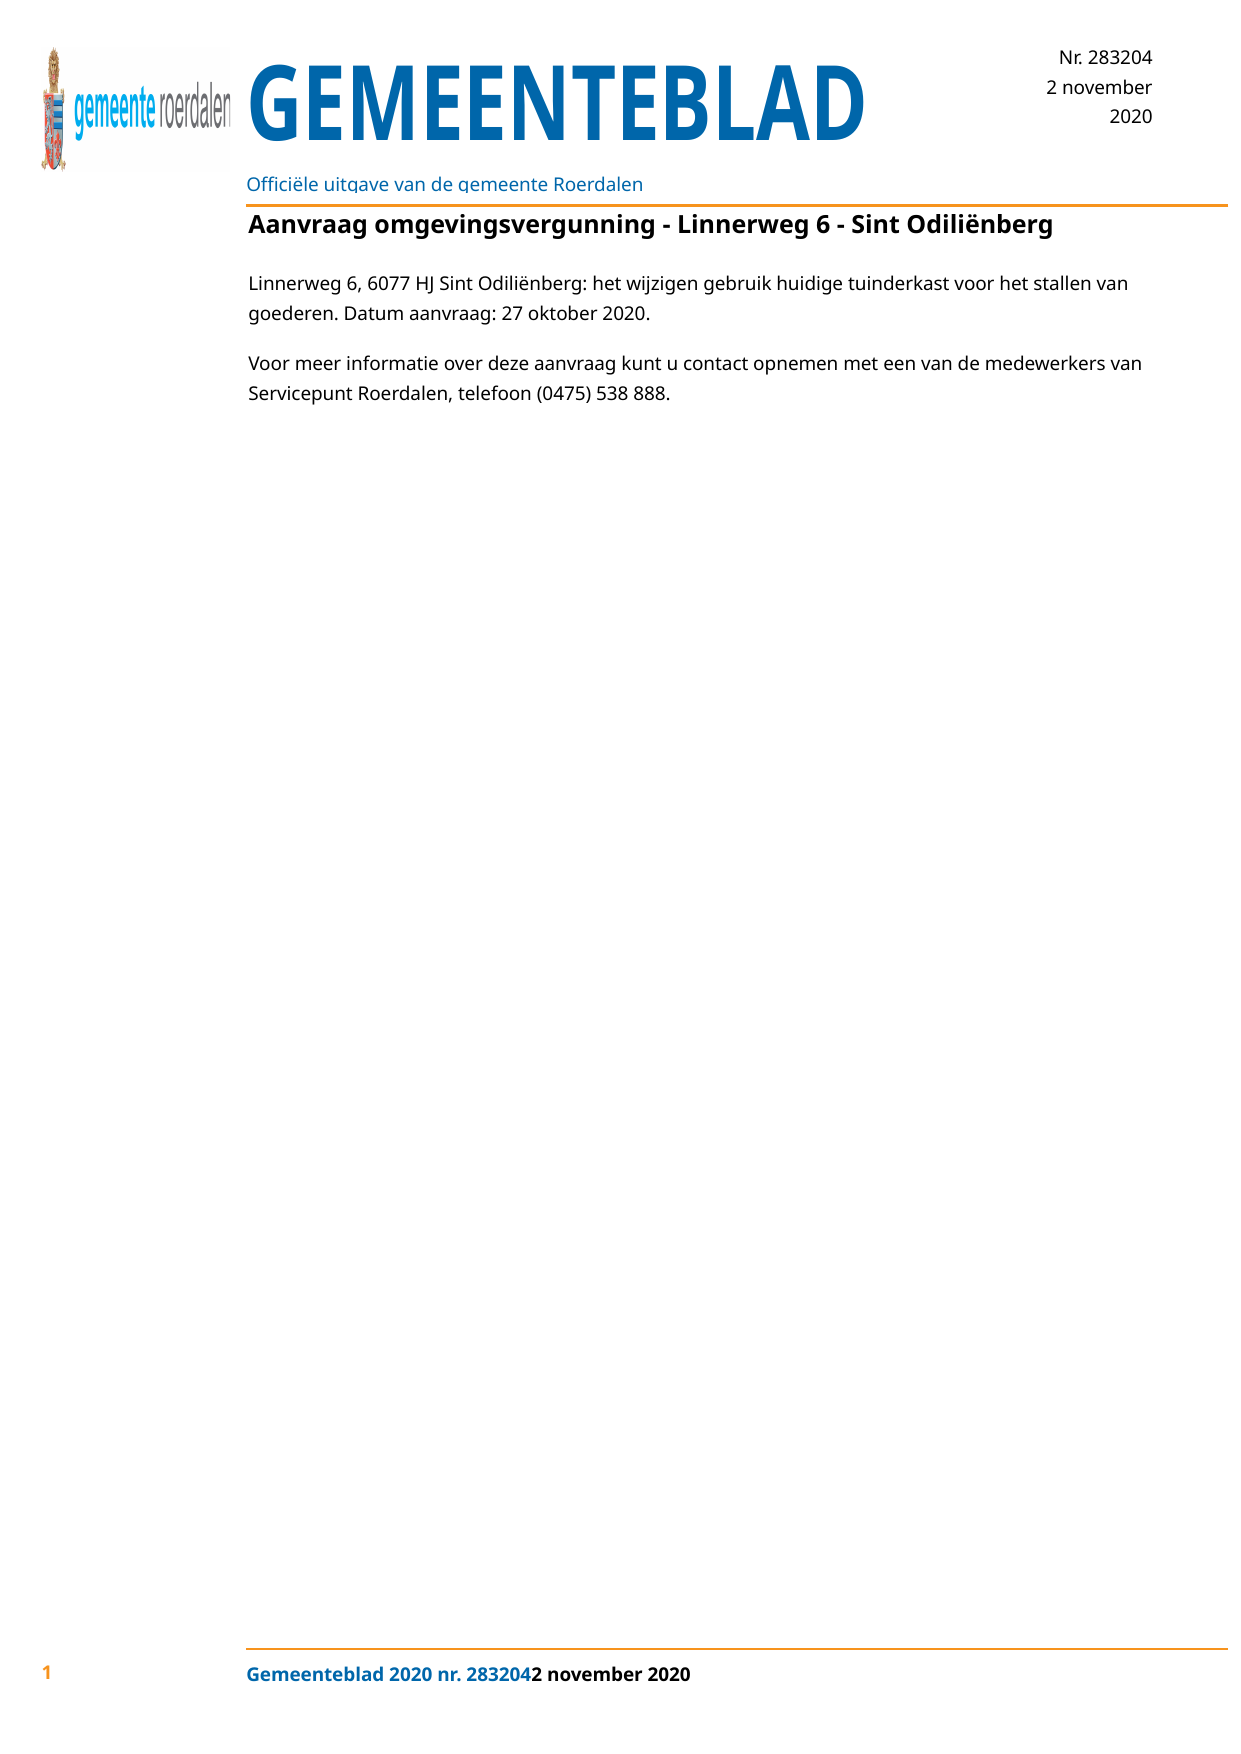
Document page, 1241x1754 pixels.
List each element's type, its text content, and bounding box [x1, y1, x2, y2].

text Voor meer informatie over deze aanvraag kunt u contact opnemen met een van de medewerkers van Servicepunt Roerdalen, telefoon (0475) 538 888. [248, 350, 1152, 406]
text Linnerweg 6, 6077 HJ Sint Odiliënberg: het wijzigen gebruik huidige tuinderkast voor het stallen van goederen. Datum aanvraag: 27 oktober 2020. [248, 270, 1152, 326]
text Aanvraag omgevingsvergunning - Linnerweg 6 - Sint Odiliënberg [248, 207, 1152, 241]
picture [41, 47, 231, 172]
